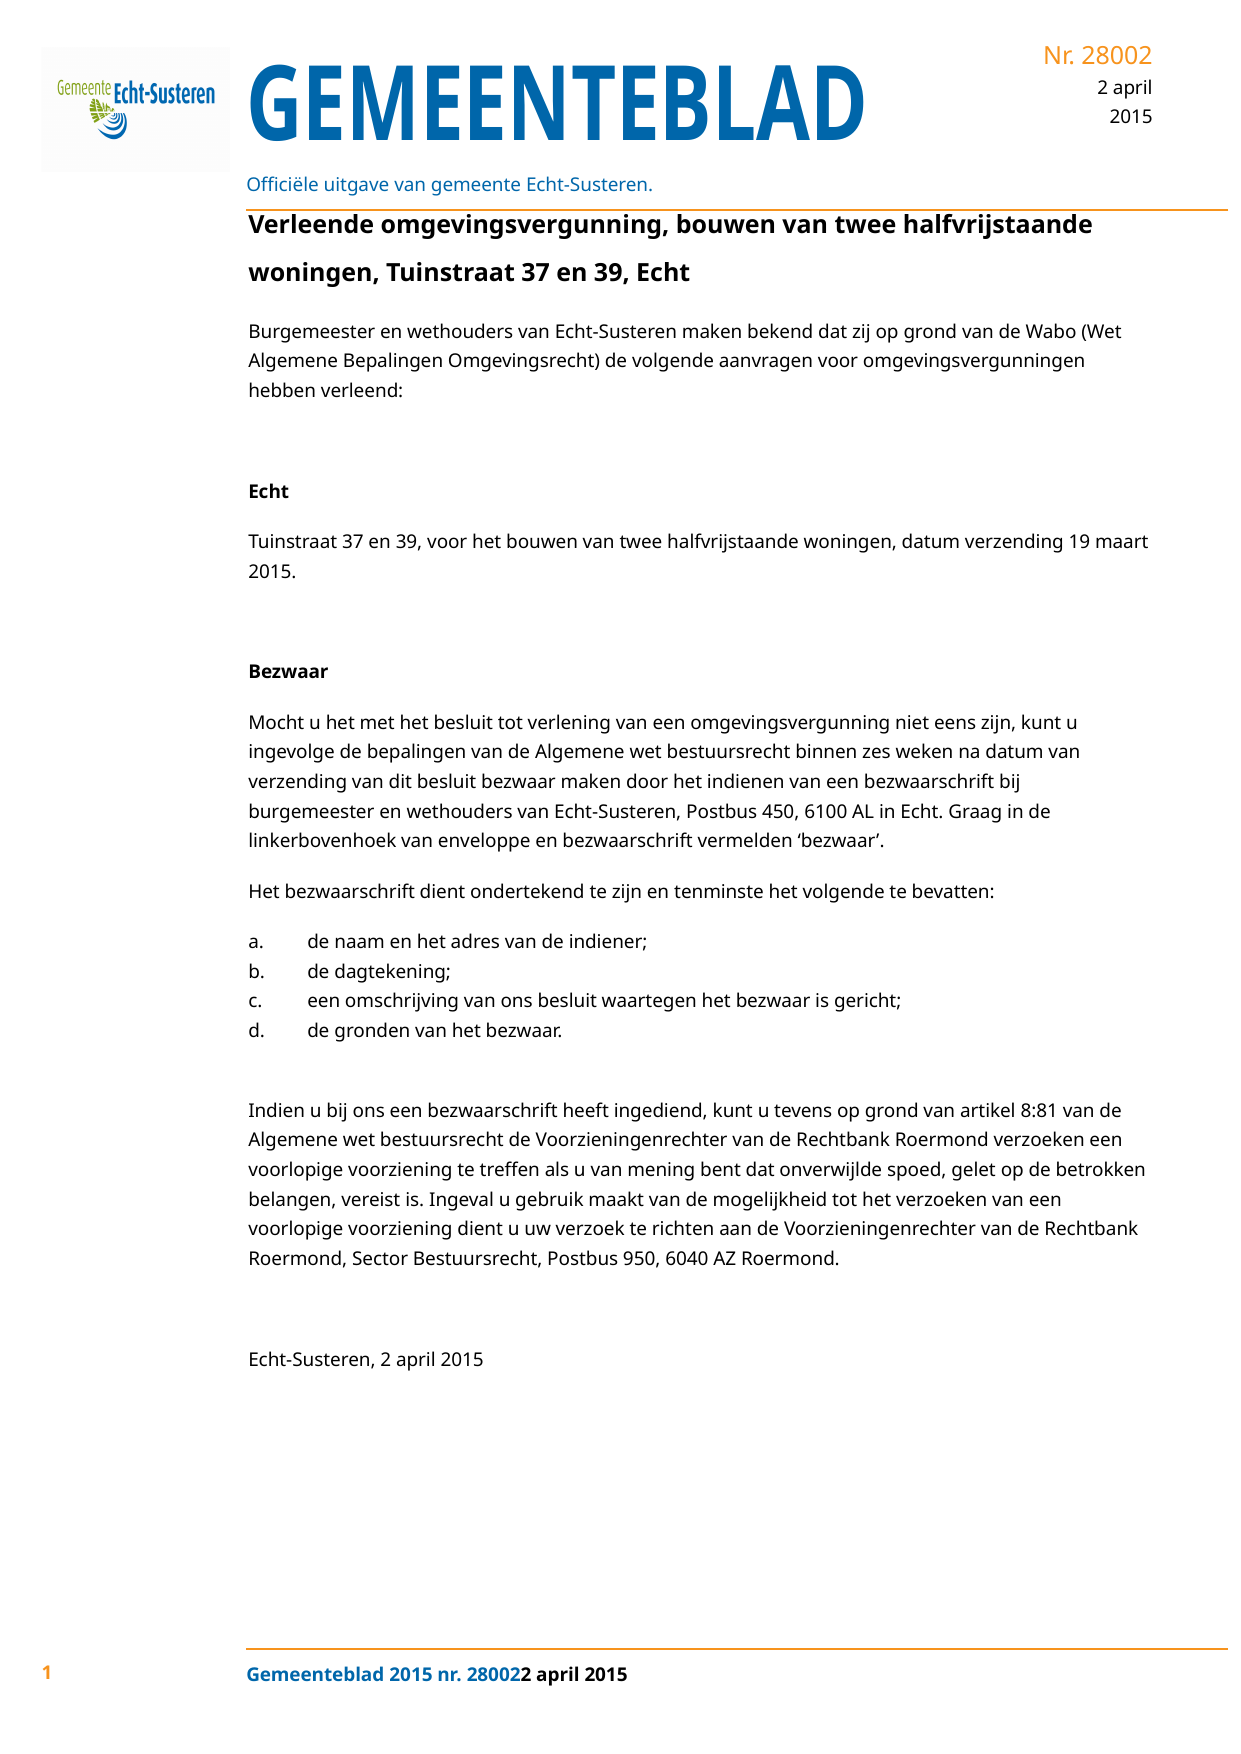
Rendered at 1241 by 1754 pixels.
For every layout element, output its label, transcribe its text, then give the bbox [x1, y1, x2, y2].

text Verleende omgevingsvergunning, bouwen van twee halfvrijstaande woningen, Tuinstraat 37 en 39, Echt [248, 211, 1152, 288]
text Het bezwaarschrift dient ondertekend te zijn en tenminste het volgende te bevatten: [248, 878, 1152, 904]
text Mocht u het met het besluit tot verlening van een omgevingsvergunning niet eens zijn, kunt u ingevolge de bepalingen van de Algemene wet bestuursrecht binnen zes weken na datum van verzending van dit besluit bezwaar maken door het indienen van een bezwaarschrift bij burgemeester en wethouders van Echt-Susteren, Postbus 450, 6100 AL in Echt. Graag in de linkerbovenhoek van enveloppe en bezwaarschrift vermelden ‘bezwaar’. [248, 709, 1152, 853]
text Echt [248, 478, 1152, 504]
text Bezwaar [248, 659, 1152, 684]
list de naam en het adres van de indiener; [248, 928, 1152, 954]
text Echt-Susteren, 2 april 2015 [248, 1346, 1152, 1372]
picture [41, 47, 231, 172]
list de gronden van het bezwaar. [248, 1017, 1152, 1043]
text Indien u bij ons een bezwaarschrift heeft ingediend, kunt u tevens op grond van artikel 8:81 van de Algemene wet bestuursrecht de Voorzieningenrechter van de Rechtbank Roermond verzoeken een voorlopige voorziening te treffen als u van mening bent dat onverwijlde spoed, gelet op de betrokken belangen, vereist is. Ingeval u gebruik maakt van de mogelijkheid tot het verzoeken van een voorlopige voorziening dient u uw verzoek te richten aan de Voorzieningenrechter van de Rechtbank Roermond, Sector Bestuursrecht, Postbus 950, 6040 AZ Roermond. [248, 1097, 1152, 1271]
text Tuinstraat 37 en 39, voor het bouwen van twee halfvrijstaande woningen, datum verzending 19 maart 2015. [248, 528, 1152, 584]
text Burgemeester en wethouders van Echt-Susteren maken bekend dat zij op grond van de Wabo (Wet Algemene Bepalingen Omgevingsrecht) de volgende aanvragen voor omgevingsvergunningen hebben verleend: [248, 318, 1152, 403]
list de dagtekening; [248, 958, 1152, 984]
list een omschrijving van ons besluit waartegen het bezwaar is gericht; [248, 987, 1152, 1013]
